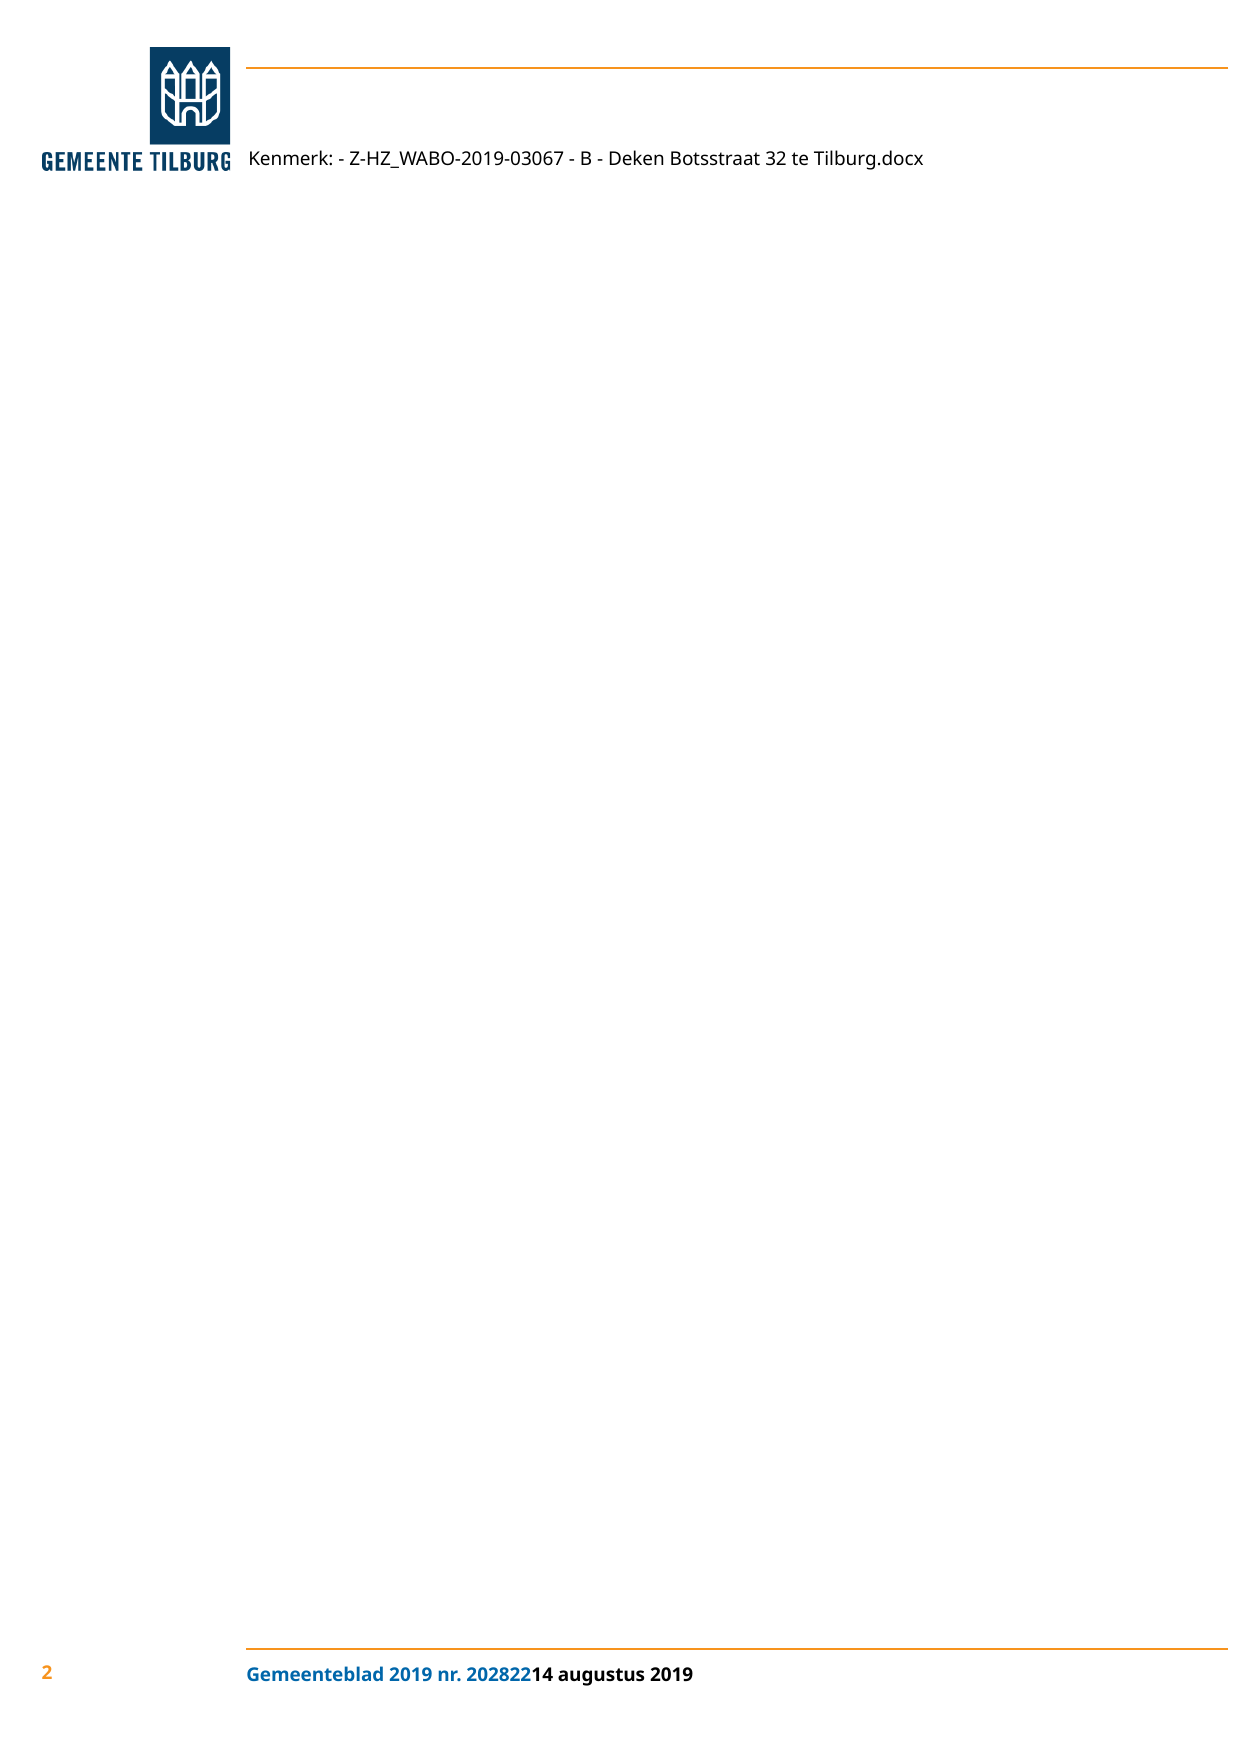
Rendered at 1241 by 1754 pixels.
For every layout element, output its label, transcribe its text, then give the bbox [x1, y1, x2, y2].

text Kenmerk: - Z-HZ_WABO-2019-03067 - B - Deken Botsstraat 32 te Tilburg.docx [248, 145, 1152, 171]
picture [41, 47, 231, 172]
